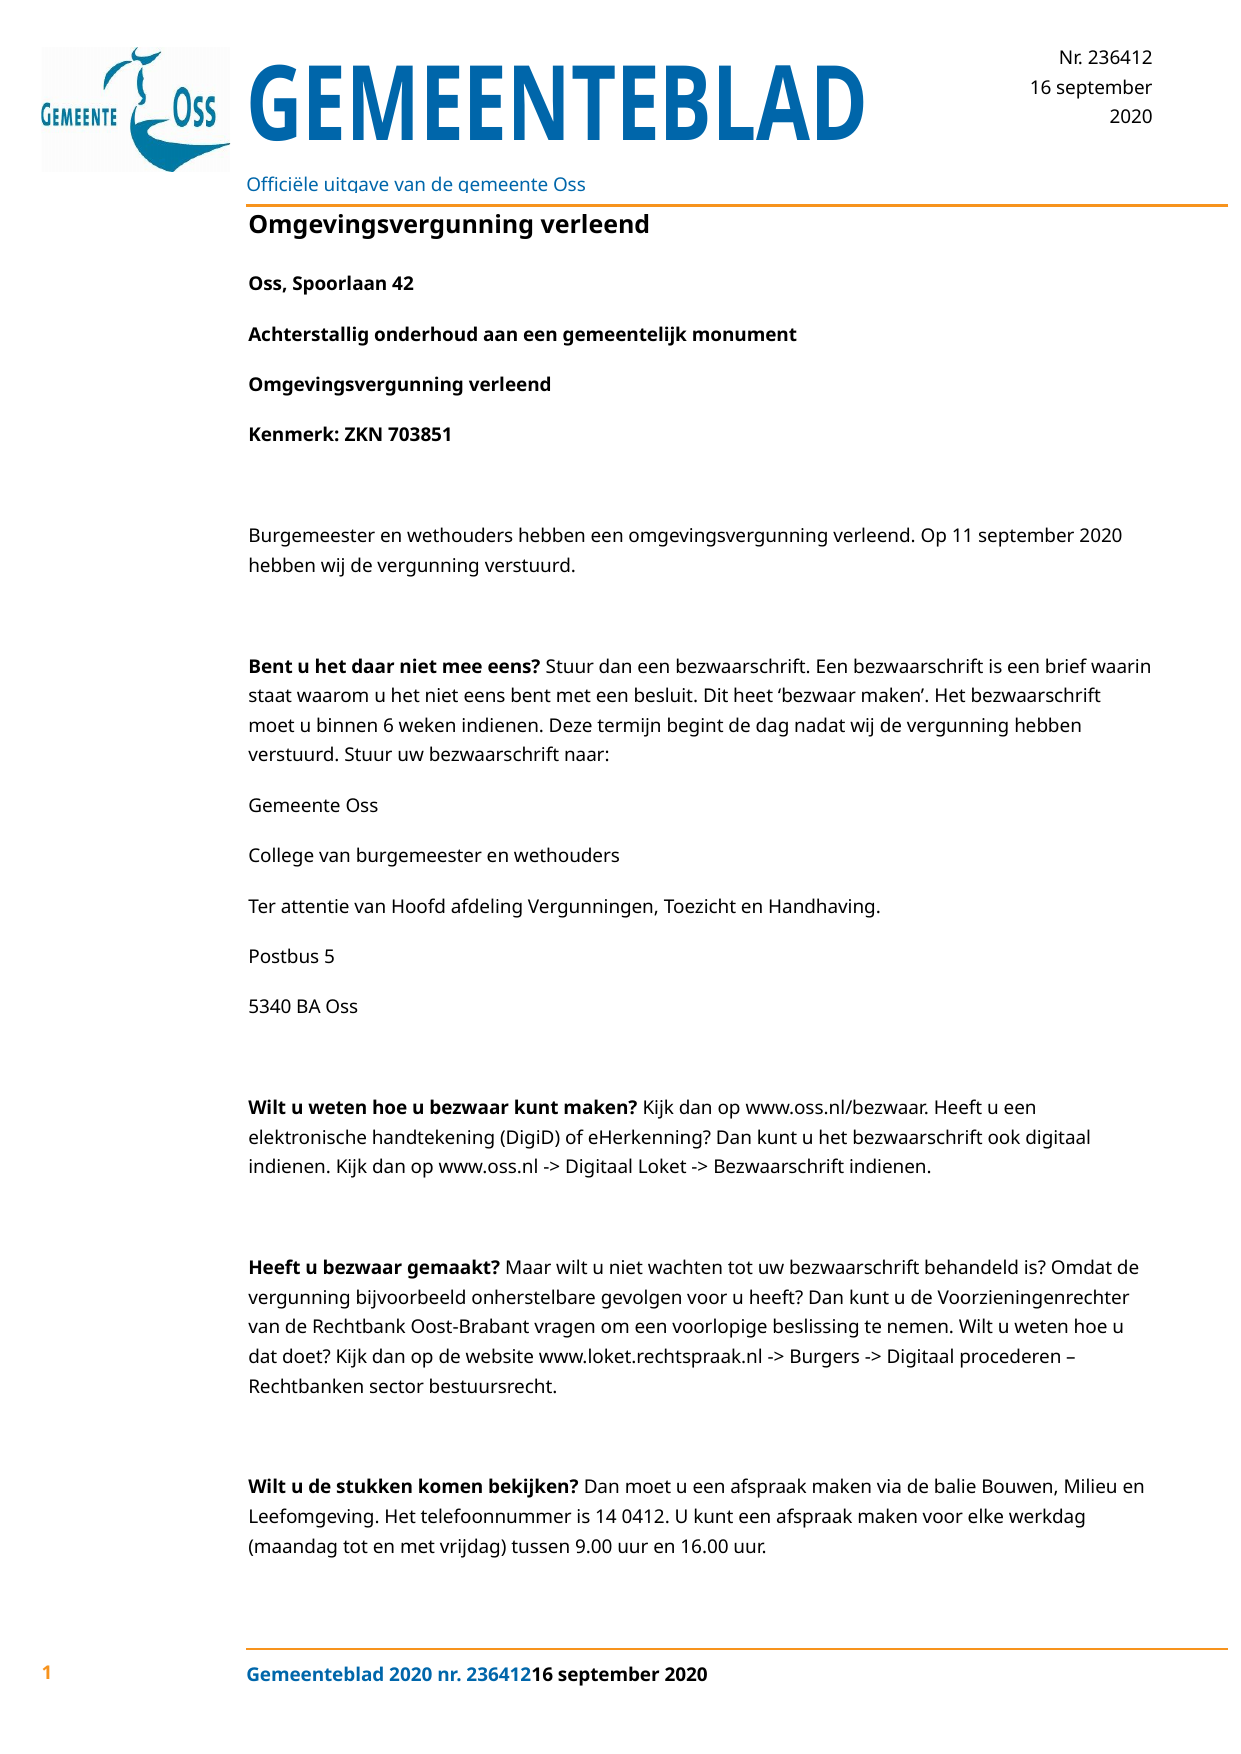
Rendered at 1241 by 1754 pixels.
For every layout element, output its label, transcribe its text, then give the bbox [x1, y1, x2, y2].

text Achterstallig onderhoud aan een gemeentelijk monument [248, 321, 1152, 346]
text Bent u het daar niet mee eens? Stuur dan een bezwaarschrift. Een bezwaarschrift is een brief waarin staat waarom u het niet eens bent met een besluit. Dit heet ‘bezwaar maken’. Het bezwaarschrift moet u binnen 6 weken indienen. Deze termijn begint de dag nadat wij de vergunning hebben verstuurd. Stuur uw bezwaarschrift naar: [248, 653, 1152, 767]
text Gemeente Oss [248, 792, 1152, 818]
text Burgemeester en wethouders hebben een omgevingsvergunning verleend. Op 11 september 2020 hebben wij de vergunning verstuurd. [248, 522, 1152, 578]
picture [41, 47, 231, 172]
text Kenmerk: ZKN 703851 [248, 422, 1152, 447]
text College van burgemeester en wethouders [248, 842, 1152, 868]
text 5340 BA Oss [248, 994, 1152, 1019]
text Wilt u weten hoe u bezwaar kunt maken? Kijk dan op www.oss.nl/bezwaar. Heeft u een elektronische handtekening (DigiD) of eHerkenning? Dan kunt u het bezwaarschrift ook digitaal indienen. Kijk dan op www.oss.nl -> Digitaal Loket -> Bezwaarschrift indienen. [248, 1094, 1152, 1179]
text Heeft u bezwaar gemaakt? Maar wilt u niet wachten tot uw bezwaarschrift behandeld is? Omdat de vergunning bijvoorbeeld onherstelbare gevolgen voor u heeft? Dan kunt u de Voorzieningenrechter van de Rechtbank Oost-Brabant vragen om een voorlopige beslissing te nemen. Wilt u weten hoe u dat doet? Kijk dan op de website www.loket.rechtspraak.nl -> Burgers -> Digitaal procederen – Rechtbanken sector bestuursrecht. [248, 1254, 1152, 1398]
text Oss, Spoorlaan 42 [248, 270, 1152, 296]
text Ter attentie van Hoofd afdeling Vergunningen, Toezicht en Handhaving. [248, 893, 1152, 918]
text Omgevingsvergunning verleend [248, 207, 1152, 241]
text Wilt u de stukken komen bekijken? Dan moet u een afspraak maken via de balie Bouwen, Milieu en Leefomgeving. Het telefoonnummer is 14 0412. U kunt een afspraak maken voor elke werkdag (maandag tot en met vrijdag) tussen 9.00 uur en 16.00 uur. [248, 1474, 1152, 1558]
text Postbus 5 [248, 943, 1152, 969]
text Omgevingsvergunning verleend [248, 371, 1152, 397]
